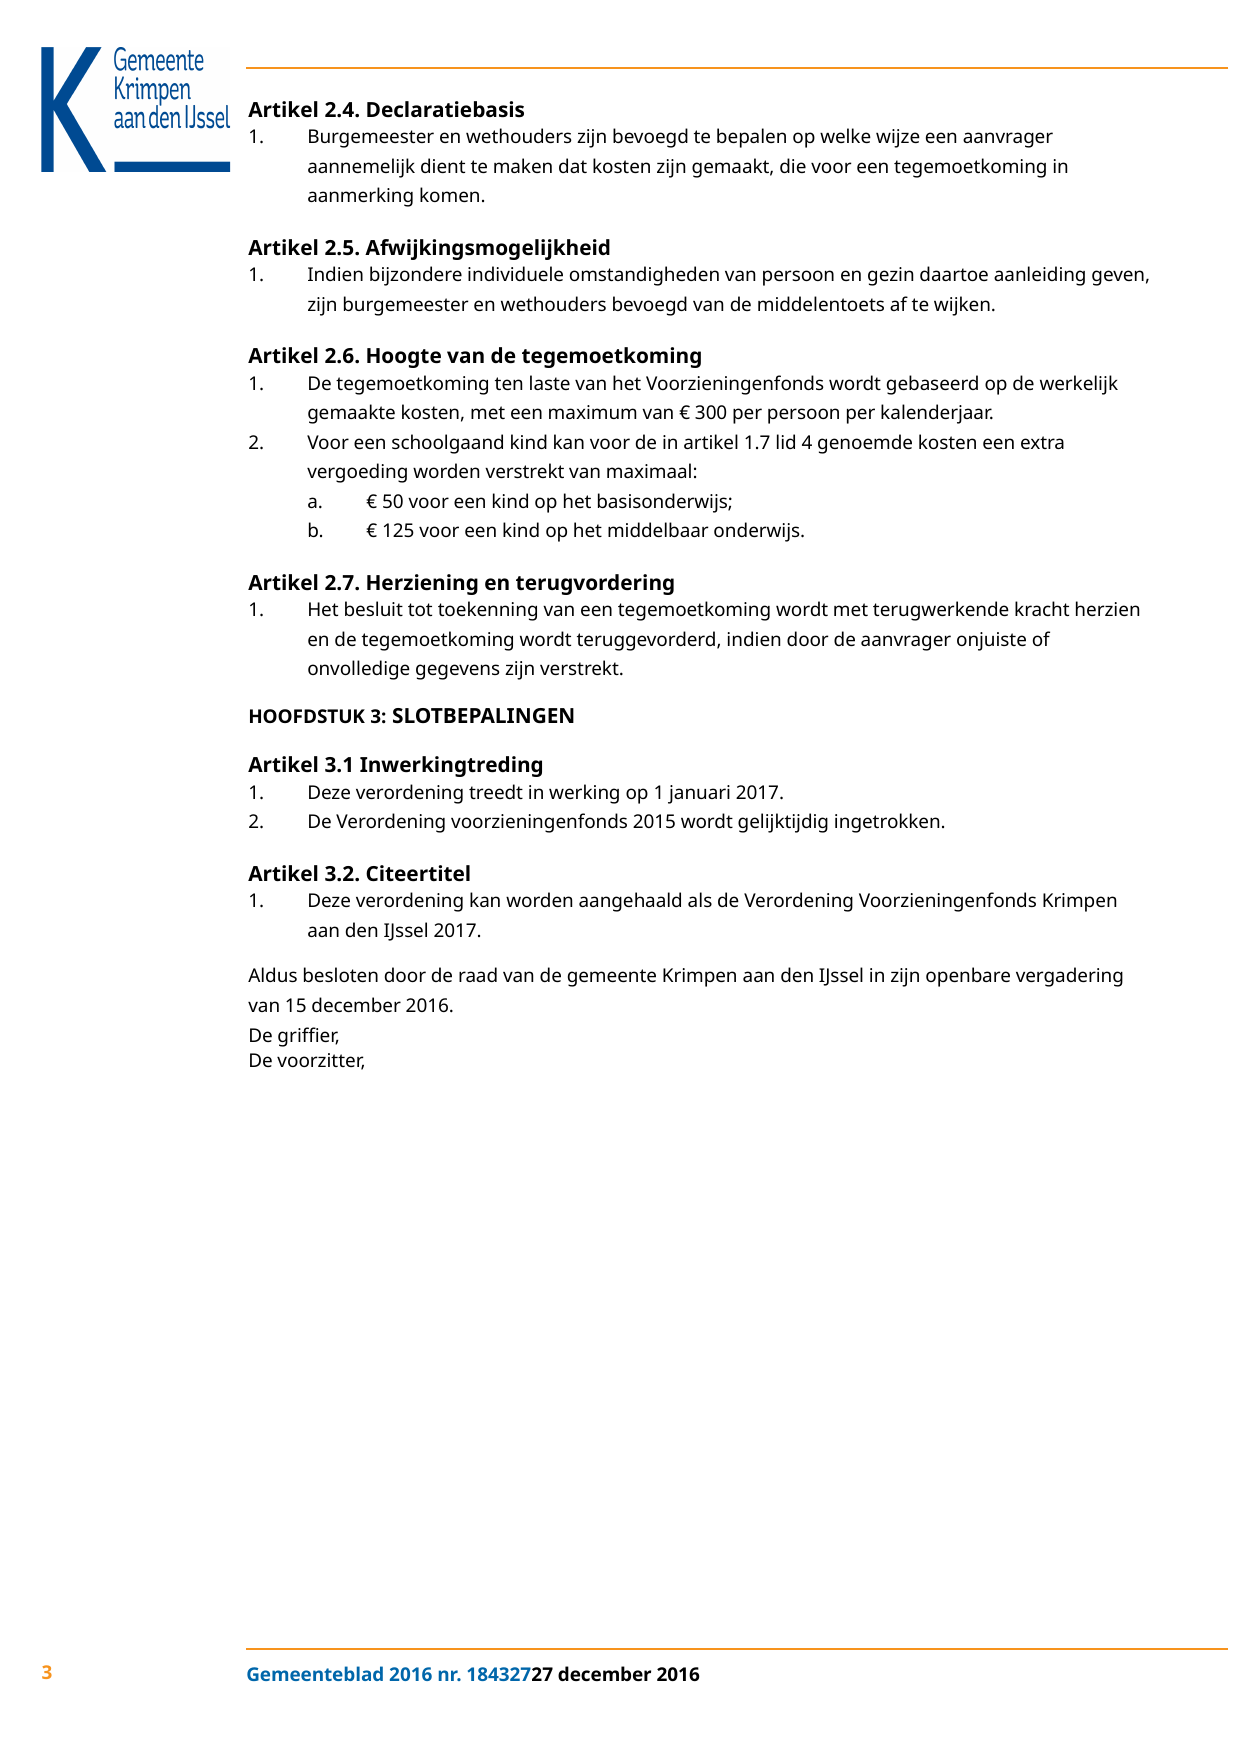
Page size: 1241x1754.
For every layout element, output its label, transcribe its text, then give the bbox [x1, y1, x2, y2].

text Artikel 3.1 Inwerkingtreding [248, 751, 1152, 779]
text Artikel 2.5. Afwijkingsmogelijkheid [248, 233, 1152, 261]
text Artikel 2.6. Hoogte van de tegemoetkoming [248, 341, 1152, 370]
list Burgemeester en wethouders zijn bevoegd te bepalen op welke wijze een aanvrager aannemelijk dient te maken dat kosten zijn gemaakt, die voor een tegemoetkoming in aanmerking komen. [248, 123, 1152, 208]
text Artikel 2.4. Declaratiebasis [248, 95, 1152, 123]
text Artikel 3.2. Citeertitel [248, 859, 1152, 887]
list € 50 voor een kind op het basisonderwijs; [307, 488, 1152, 514]
list De Verordening voorzieningenfonds 2015 wordt gelijktijdig ingetrokken. [248, 808, 1152, 834]
list Deze verordening kan worden aangehaald als de Verordening Voorzieningenfonds Krimpen aan den IJssel 2017. [248, 887, 1152, 943]
list Deze verordening treedt in werking op 1 januari 2017. [248, 779, 1152, 805]
text De griffier, [248, 1022, 1152, 1047]
text De voorzitter, [248, 1047, 1152, 1073]
list Indien bijzondere individuele omstandigheden van persoon en gezin daartoe aanleiding geven, zijn burgemeester en wethouders bevoegd van de middelentoets af te wijken. [248, 261, 1152, 317]
list De tegemoetkoming ten laste van het Voorzieningenfonds wordt gebaseerd op de werkelijk gemaakte kosten, met een maximum van € 300 per persoon per kalenderjaar. [248, 370, 1152, 425]
text Aldus besloten door de raad van de gemeente Krimpen aan den IJssel in zijn openbare vergadering van 15 december 2016. [248, 963, 1152, 1018]
text Artikel 2.7. Herziening en terugvordering [248, 568, 1152, 596]
list Voor een schoolgaand kind kan voor de in artikel 1.7 lid 4 genoemde kosten een extra vergoeding worden verstrekt van maximaal: [248, 429, 1152, 484]
list € 125 voor een kind op het middelbaar onderwijs. [307, 518, 1152, 543]
text HOOFDSTUK 3: SLOTBEPALINGEN [248, 701, 1152, 730]
picture [41, 47, 231, 172]
list Het besluit tot toekenning van een tegemoetkoming wordt met terugwerkende kracht herzien en de tegemoetkoming wordt teruggevorderd, indien door de aanvrager onjuiste of onvolledige gegevens zijn verstrekt. [248, 596, 1152, 681]
